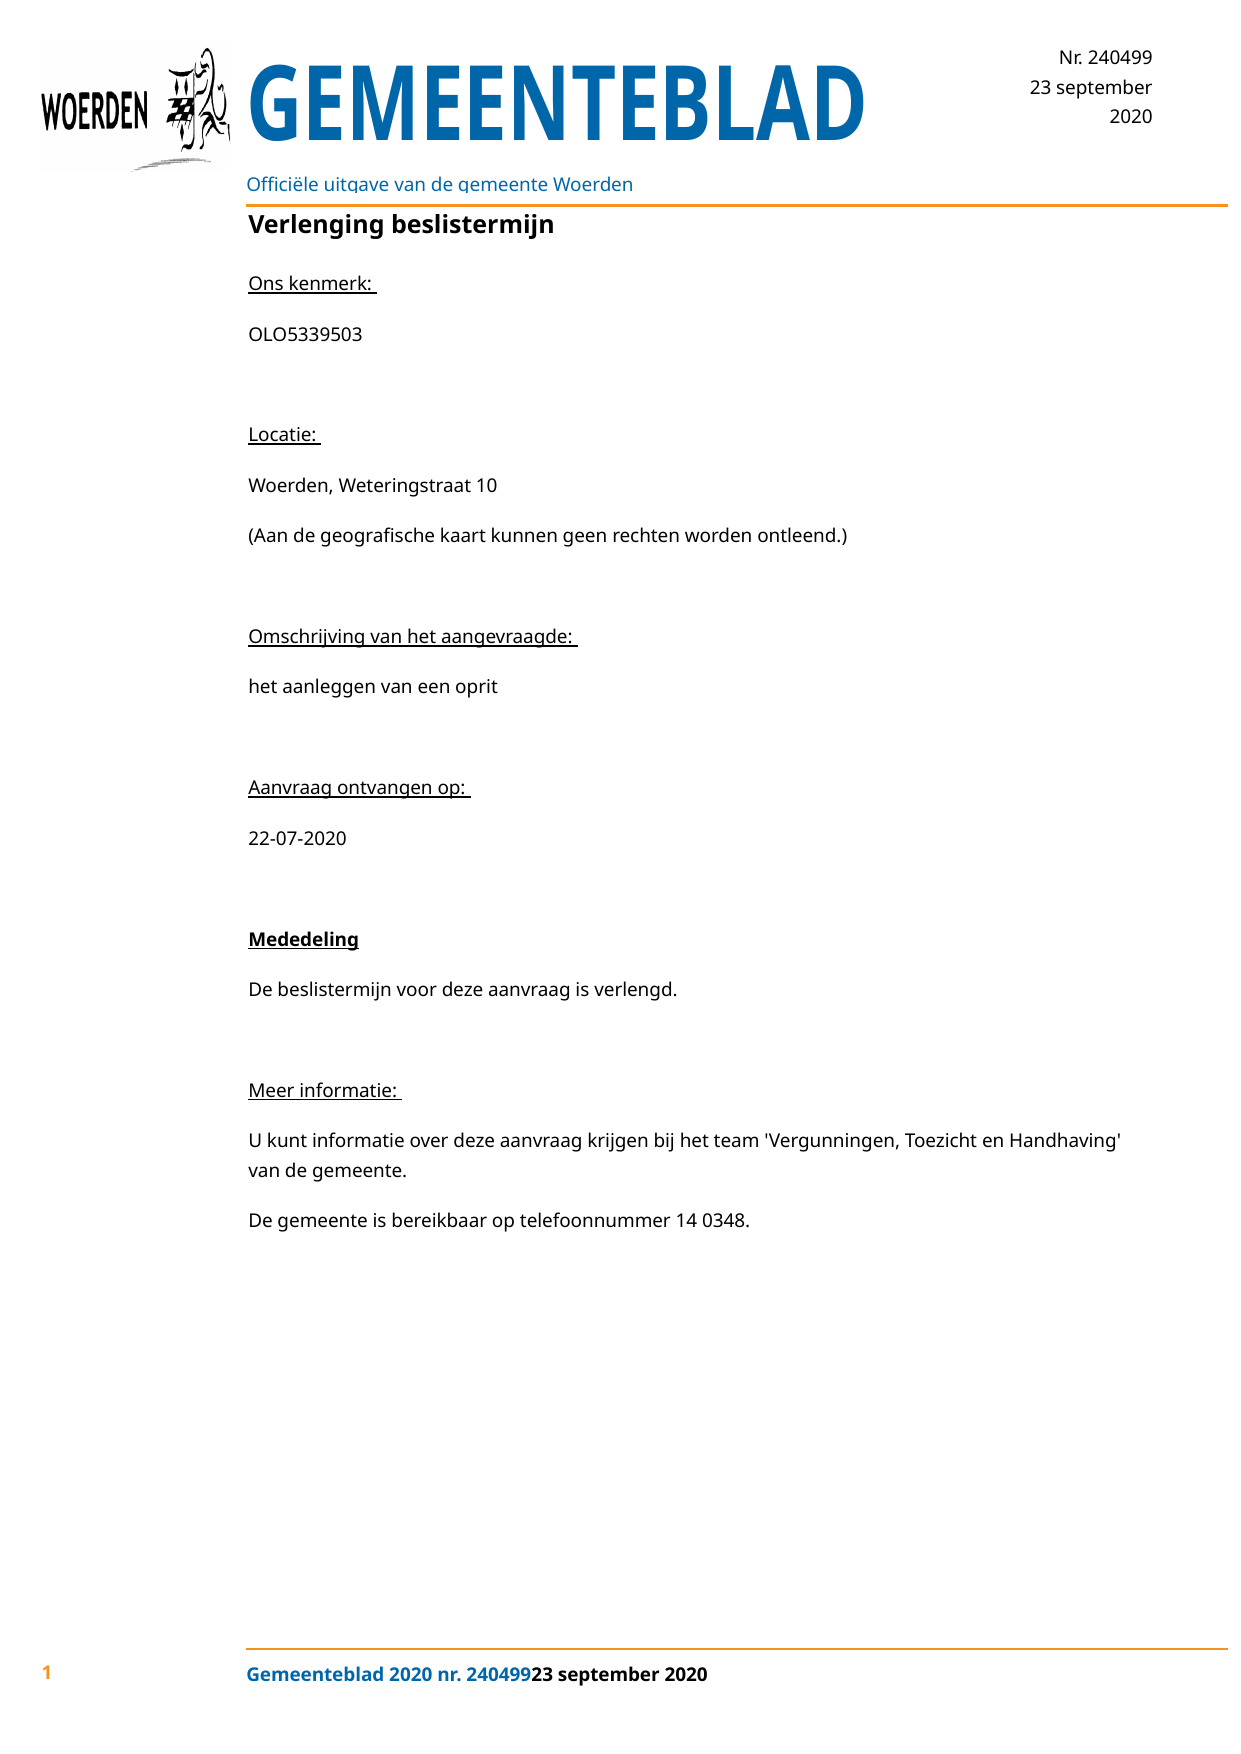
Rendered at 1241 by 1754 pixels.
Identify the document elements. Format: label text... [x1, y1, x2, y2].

text (Aan de geografische kaart kunnen geen rechten worden ontleend.) [248, 522, 1152, 548]
text OLO5339503 [248, 321, 1152, 346]
text Meer informatie: [248, 1077, 1152, 1103]
text Ons kenmerk: [248, 270, 1152, 296]
text Woerden, Weteringstraat 10 [248, 472, 1152, 498]
text Aanvraag ontvangen op: [248, 774, 1152, 800]
text Verlenging beslistermijn [248, 207, 1152, 241]
text De gemeente is bereikbaar op telefoonnummer 14 0348. [248, 1207, 1152, 1233]
text Locatie: [248, 422, 1152, 447]
text Omschrijving van het aangevraagde: [248, 623, 1152, 649]
text De beslistermijn voor deze aanvraag is verlengd. [248, 976, 1152, 1002]
text Mededeling [248, 926, 1152, 951]
picture [41, 47, 231, 172]
text U kunt informatie over deze aanvraag krijgen bij het team 'Vergunningen, Toezicht en Handhaving' van de gemeente. [248, 1127, 1152, 1183]
text het aanleggen van een oprit [248, 674, 1152, 699]
text 22-07-2020 [248, 825, 1152, 851]
